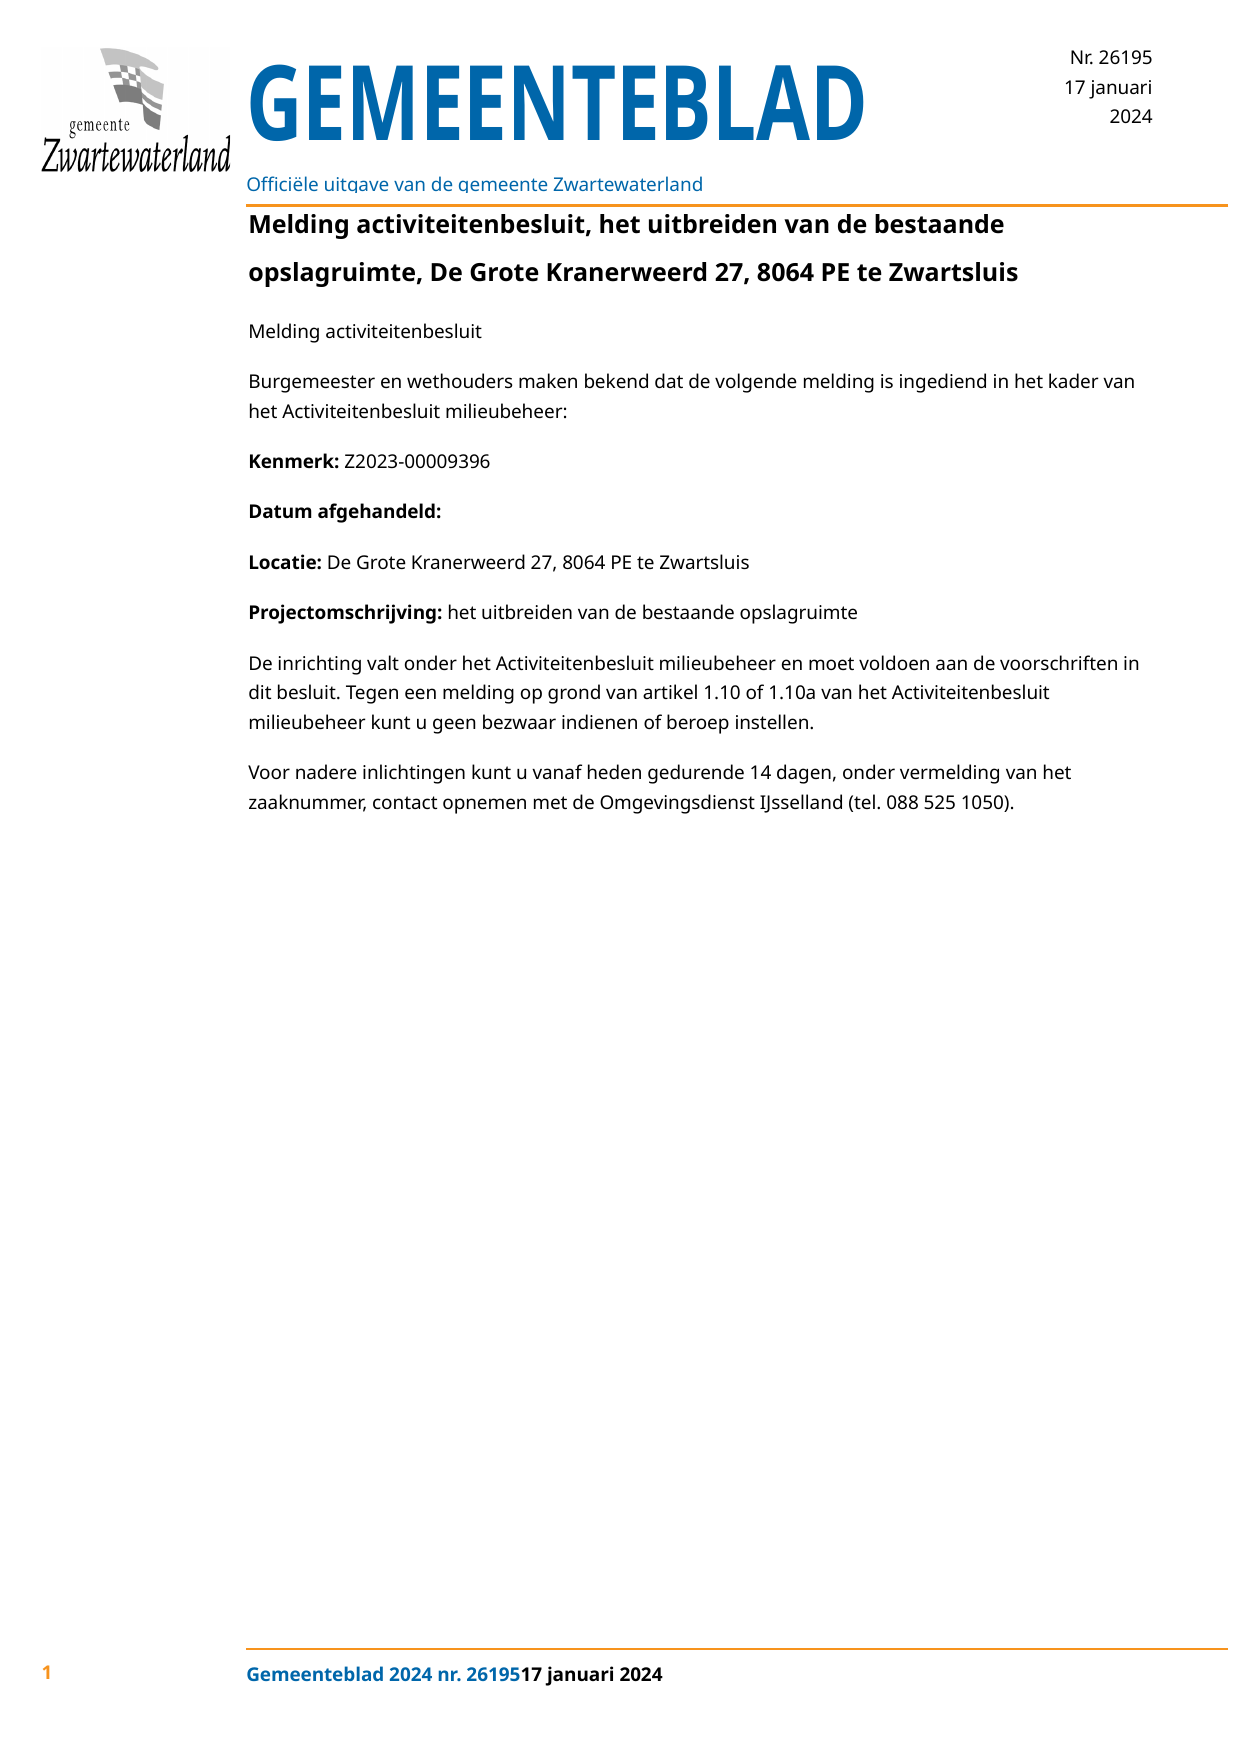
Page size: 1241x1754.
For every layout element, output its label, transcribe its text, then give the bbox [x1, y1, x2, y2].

text Datum afgehandeld: [248, 499, 1152, 524]
picture [41, 47, 231, 172]
text Melding activiteitenbesluit [248, 318, 1152, 344]
text Projectomschrijving: het uitbreiden van de bestaande opslagruimte [248, 599, 1152, 625]
text Kenmerk: Z2023-00009396 [248, 448, 1152, 474]
text Burgemeester en wethouders maken bekend dat de volgende melding is ingediend in het kader van het Activiteitenbesluit milieubeheer: [248, 368, 1152, 424]
text Locatie: De Grote Kranerweerd 27, 8064 PE te Zwartsluis [248, 549, 1152, 575]
text De inrichting valt onder het Activiteitenbesluit milieubeheer en moet voldoen aan de voorschriften in dit besluit. Tegen een melding op grond van artikel 1.10 of 1.10a van het Activiteitenbesluit milieubeheer kunt u geen bezwaar indienen of beroep instellen. [248, 650, 1152, 735]
text Voor nadere inlichtingen kunt u vanaf heden gedurende 14 dagen, onder vermelding van het zaaknummer, contact opnemen met de Omgevingsdienst IJsselland (tel. 088 525 1050). [248, 759, 1152, 815]
text Melding activiteitenbesluit, het uitbreiden van de bestaande opslagruimte, De Grote Kranerweerd 27, 8064 PE te Zwartsluis [248, 207, 1152, 288]
